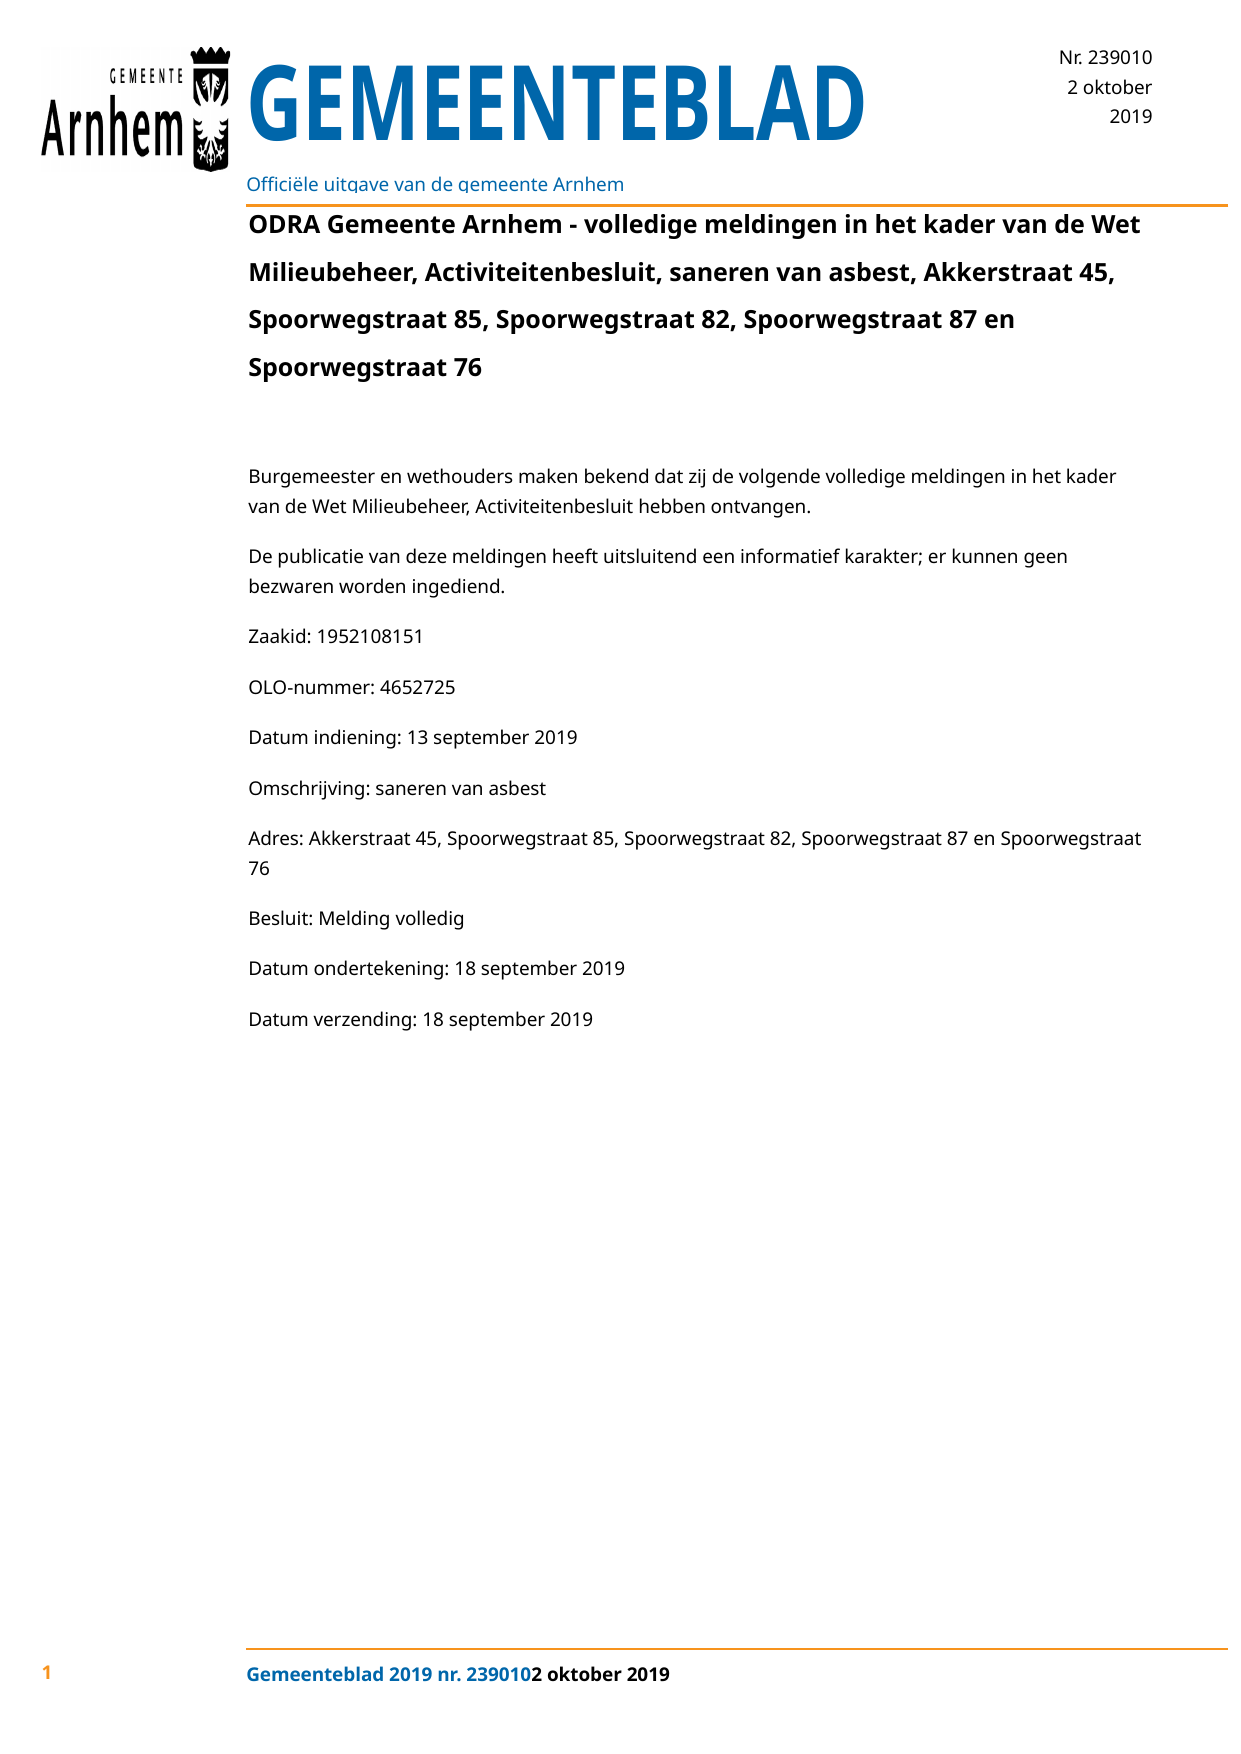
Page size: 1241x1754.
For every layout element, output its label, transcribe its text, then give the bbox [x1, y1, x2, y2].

text Adres: Akkerstraat 45, Spoorwegstraat 85, Spoorwegstraat 82, Spoorwegstraat 87 en Spoorwegstraat 76 [248, 825, 1152, 881]
text Zaakid: 1952108151 [248, 623, 1152, 649]
text Omschrijving: saneren van asbest [248, 775, 1152, 801]
picture [41, 47, 231, 172]
text Datum ondertekening: 18 september 2019 [248, 956, 1152, 981]
text ODRA Gemeente Arnhem - volledige meldingen in het kader van de Wet Milieubeheer, Activiteitenbesluit, saneren van asbest, Akkerstraat 45, Spoorwegstraat 85, Spoorwegstraat 82, Spoorwegstraat 87 en Spoorwegstraat 76 [248, 207, 1152, 384]
text OLO-nummer: 4652725 [248, 674, 1152, 700]
text Burgemeester en wethouders maken bekend dat zij de volgende volledige meldingen in het kader van de Wet Milieubeheer, Activiteitenbesluit hebben ontvangen. [248, 463, 1152, 519]
text Datum indiening: 13 september 2019 [248, 724, 1152, 750]
text De publicatie van deze meldingen heeft uitsluitend een informatief karakter; er kunnen geen bezwaren worden ingediend. [248, 543, 1152, 599]
text Besluit: Melding volledig [248, 905, 1152, 931]
text Datum verzending: 18 september 2019 [248, 1006, 1152, 1032]
